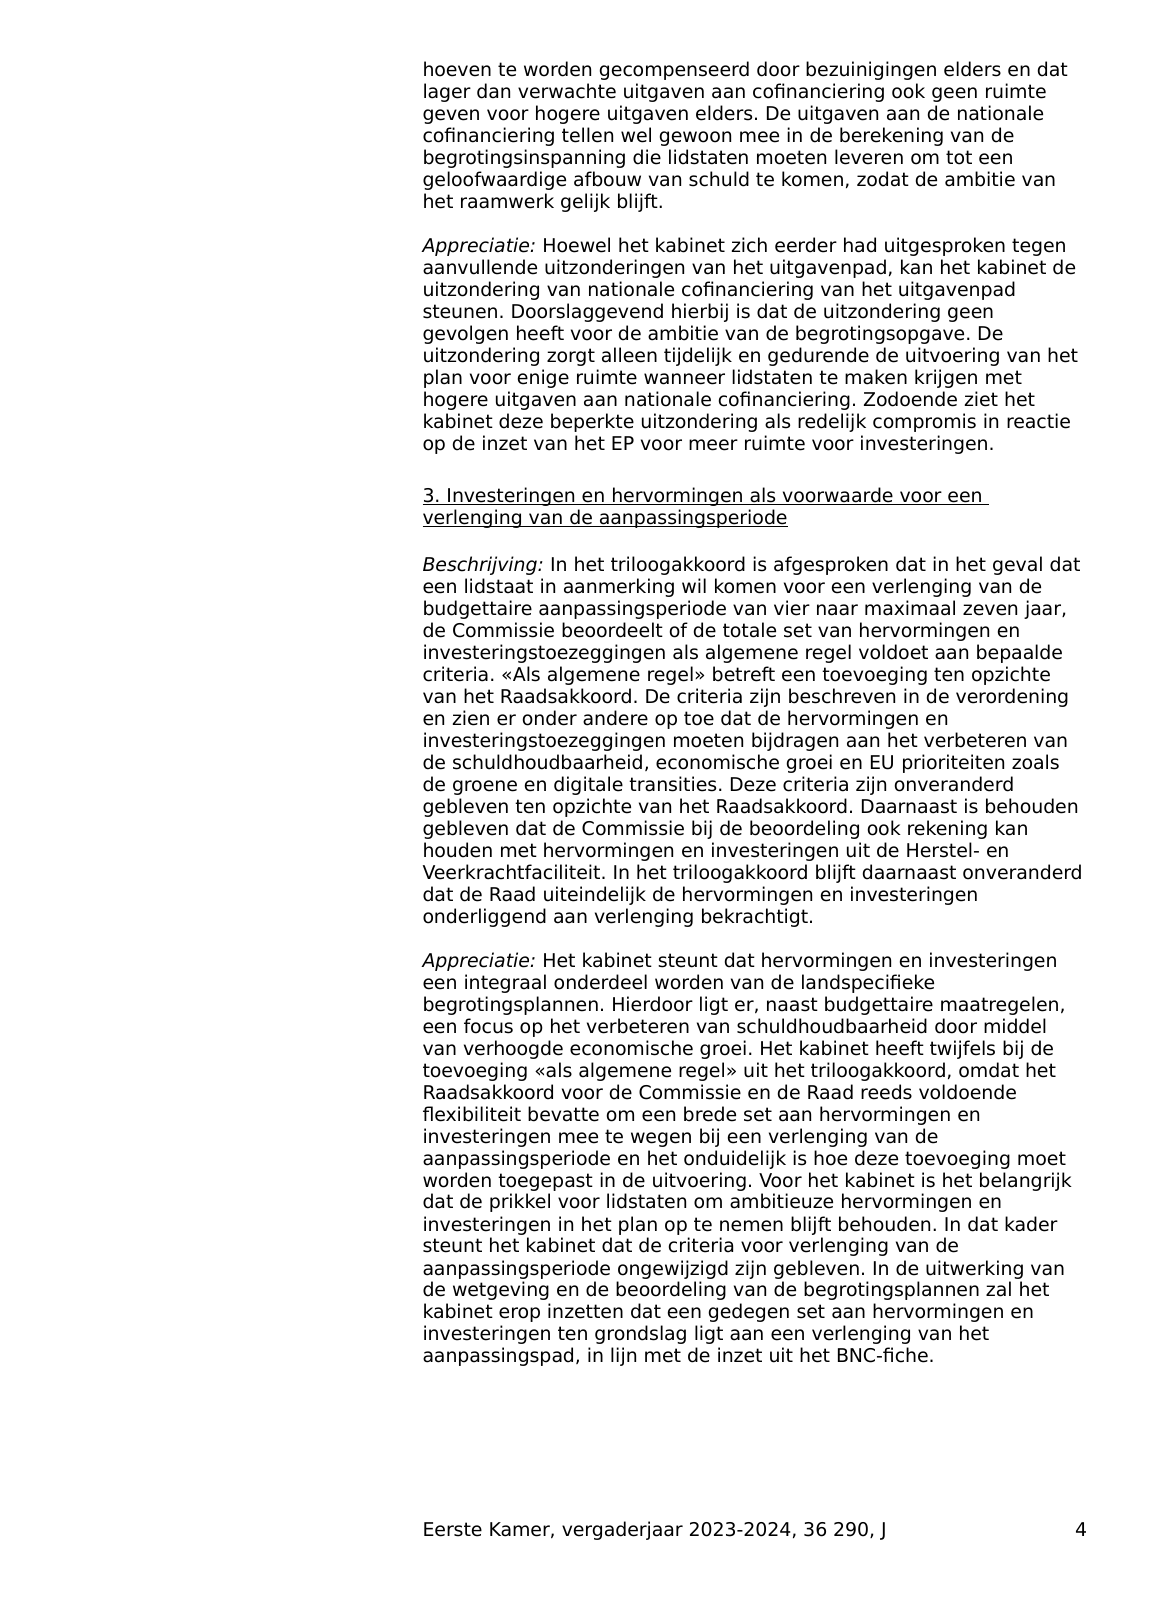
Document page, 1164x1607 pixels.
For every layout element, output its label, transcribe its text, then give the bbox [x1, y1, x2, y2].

subtitle 3. Investeringen en hervormingen als voorwaarde voor een verlenging van de aanpassingsperiode [422, 485, 1087, 529]
text hoeven te worden gecompenseerd door bezuinigingen elders en dat lager dan verwachte uitgaven aan cofinanciering ook geen ruimte geven voor hogere uitgaven elders. De uitgaven aan de nationale cofinanciering tellen wel gewoon mee in de berekening van de begrotingsinspanning die lidstaten moeten leveren om tot een geloofwaardige afbouw van schuld te komen, zodat de ambitie van het raamwerk gelijk blijft. [422, 59, 1087, 213]
text Appreciatie: Het kabinet steunt dat hervormingen en investeringen een integraal onderdeel worden van de landspecifieke begrotingsplannen. Hierdoor ligt er, naast budgettaire maatregelen, een focus op het verbeteren van schuldhoudbaarheid door middel van verhoogde economische groei. Het kabinet heeft twijfels bij de toevoeging «als algemene regel» uit het triloogakkoord, omdat het Raadsakkoord voor de Commissie en de Raad reeds voldoende flexibiliteit bevatte om een brede set aan hervormingen en investeringen mee te wegen bij een verlenging van de aanpassingsperiode en het onduidelijk is hoe deze toevoeging moet worden toegepast in de uitvoering. Voor het kabinet is het belangrijk dat de prikkel voor lidstaten om ambitieuze hervormingen en investeringen in het plan op te nemen blijft behouden. In dat kader steunt het kabinet dat de criteria voor verlenging van de aanpassingsperiode ongewijzigd zijn gebleven. In de uitwerking van de wetgeving en de beoordeling van de begrotingsplannen zal het kabinet erop inzetten dat een gedegen set aan hervormingen en investeringen ten grondslag ligt aan een verlenging van het aanpassingspad, in lijn met de inzet uit het BNC-fiche. [422, 950, 1087, 1367]
text Appreciatie: Hoewel het kabinet zich eerder had uitgesproken tegen aanvullende uitzonderingen van het uitgavenpad, kan het kabinet de uitzondering van nationale cofinanciering van het uitgavenpad steunen. Doorslaggevend hierbij is dat de uitzondering geen gevolgen heeft voor de ambitie van de begrotingsopgave. De uitzondering zorgt alleen tijdelijk en gedurende de uitvoering van het plan voor enige ruimte wanneer lidstaten te maken krijgen met hogere uitgaven aan nationale cofinanciering. Zodoende ziet het kabinet deze beperkte uitzondering als redelijk compromis in reactie op de inzet van het EP voor meer ruimte voor investeringen. [422, 235, 1087, 455]
text Beschrijving: In het triloogakkoord is afgesproken dat in het geval dat een lidstaat in aanmerking wil komen voor een verlenging van de budgettaire aanpassingsperiode van vier naar maximaal zeven jaar, de Commissie beoordeelt of de totale set van hervormingen en investeringstoezeggingen als algemene regel voldoet aan bepaalde criteria. «Als algemene regel» betreft een toevoeging ten opzichte van het Raadsakkoord. De criteria zijn beschreven in de verordening en zien er onder andere op toe dat de hervormingen en investeringstoezeggingen moeten bijdragen aan het verbeteren van de schuldhoudbaarheid, economische groei en EU prioriteiten zoals de groene en digitale transities. Deze criteria zijn onveranderd gebleven ten opzichte van het Raadsakkoord. Daarnaast is behouden gebleven dat de Commissie bij de beoordeling ook rekening kan houden met hervormingen en investeringen uit de Herstel- en Veerkrachtfaciliteit. In het triloogakkoord blijft daarnaast onveranderd dat de Raad uiteindelijk de hervormingen en investeringen onderliggend aan verlenging bekrachtigt. [422, 554, 1087, 927]
